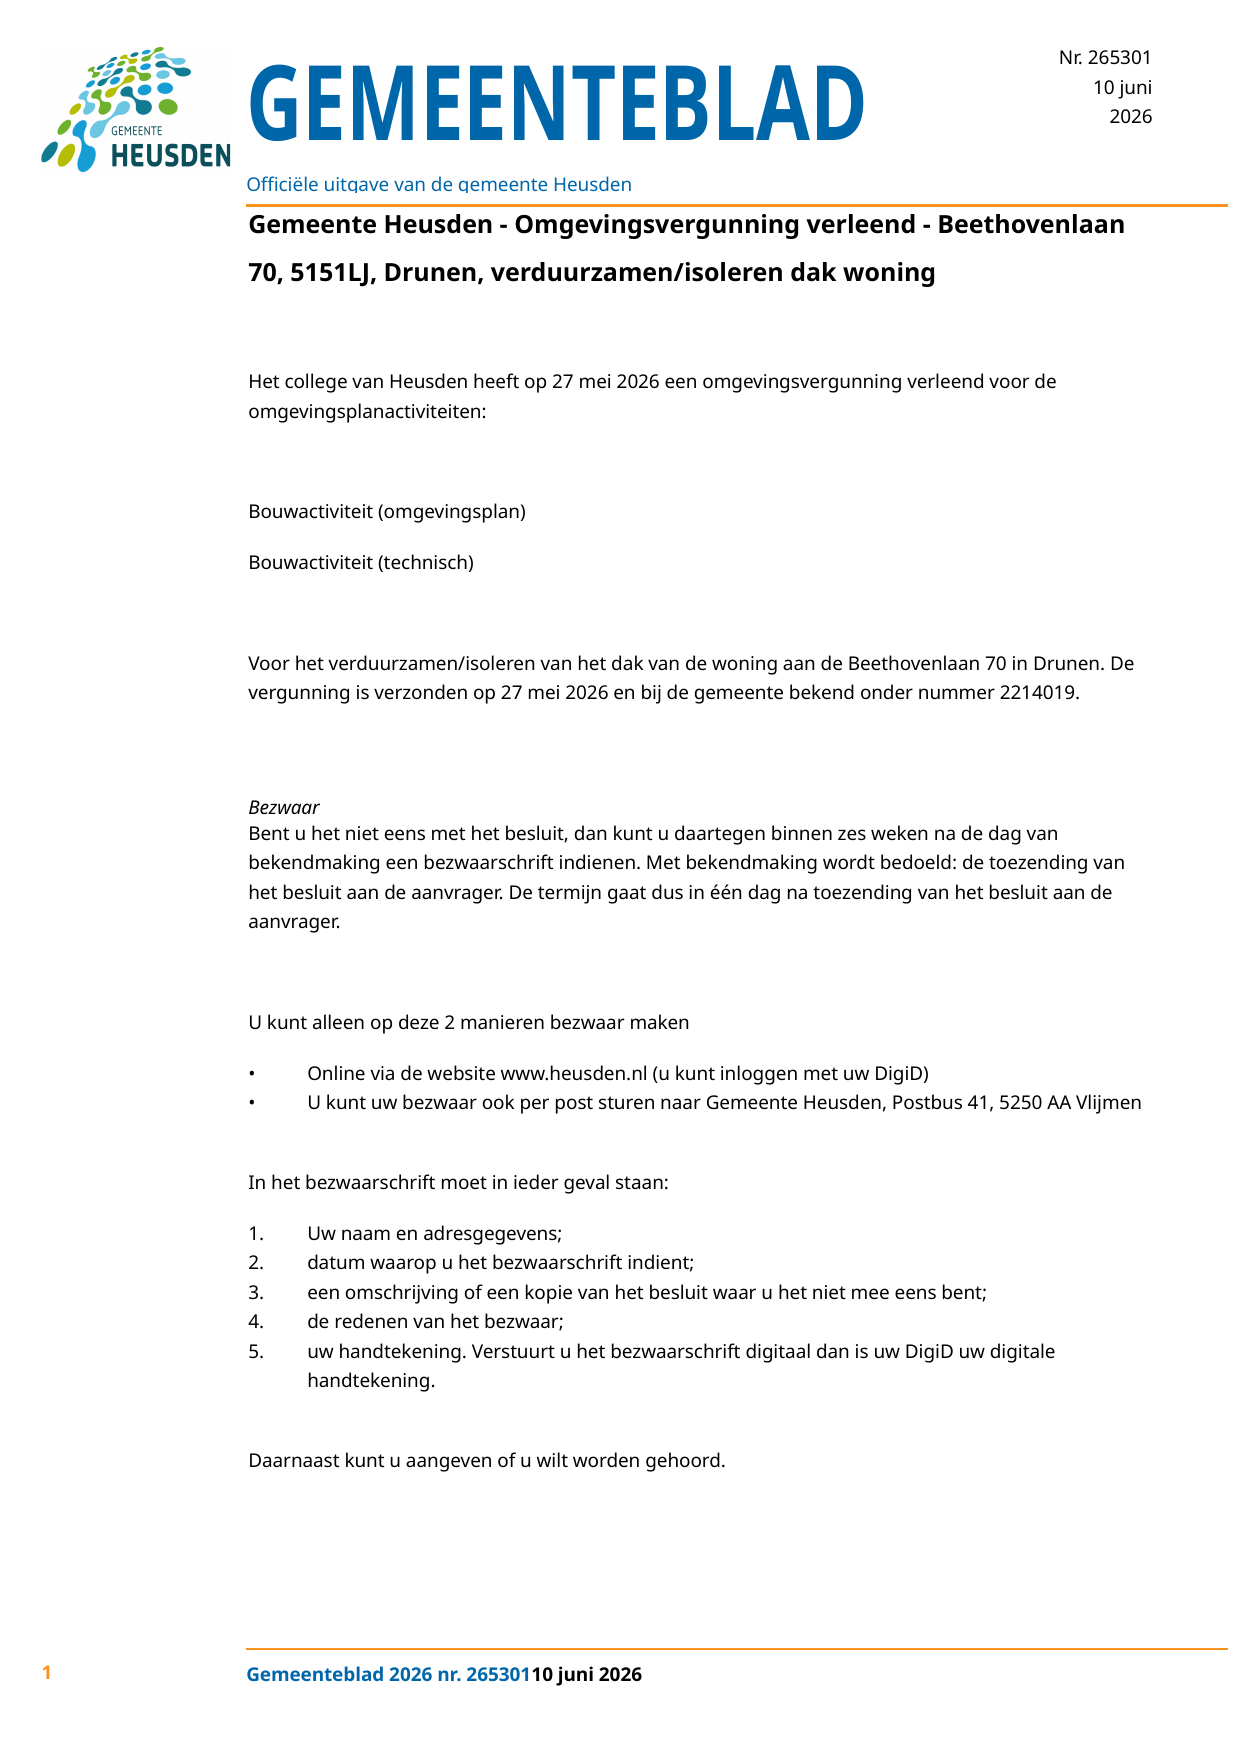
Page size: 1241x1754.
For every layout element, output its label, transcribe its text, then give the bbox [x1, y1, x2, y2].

text Voor het verduurzamen/isoleren van het dak van de woning aan de Beethovenlaan 70 in Drunen. De vergunning is verzonden op 27 mei 2026 en bij de gemeente bekend onder nummer 2214019. [248, 650, 1152, 705]
text Bouwactiviteit (technisch) [248, 549, 1152, 575]
text Het college van Heusden heeft op 27 mei 2026 een omgevingsvergunning verleend voor de omgevingsplanactiviteiten: [248, 368, 1152, 424]
text Gemeente Heusden - Omgevingsvergunning verleend - Beethovenlaan 70, 5151LJ, Drunen, verduurzamen/isoleren dak woning [248, 207, 1152, 288]
list uw handtekening. Verstuurt u het bezwaarschrift digitaal dan is uw DigiD uw digitale handtekening. [248, 1338, 1152, 1393]
list Online via de website www.heusden.nl (u kunt inloggen met uw DigiD) [248, 1060, 1152, 1085]
text U kunt alleen op deze 2 manieren bezwaar maken [248, 1009, 1152, 1035]
picture [41, 47, 231, 172]
list Uw naam en adresgegevens; [248, 1220, 1152, 1245]
list U kunt uw bezwaar ook per post sturen naar Gemeente Heusden, Postbus 41, 5250 AA Vlijmen [248, 1089, 1152, 1115]
text Daarnaast kunt u aangeven of u wilt worden gehoord. [248, 1448, 1152, 1473]
list de redenen van het bezwaar; [248, 1308, 1152, 1334]
text Bent u het niet eens met het besluit, dan kunt u daartegen binnen zes weken na de dag van bekendmaking een bezwaarschrift indienen. Met bekendmaking wordt bedoeld: de toezending van het besluit aan de aanvrager. De termijn gaat dus in één dag na toezending van het besluit aan de aanvrager. [248, 820, 1152, 934]
list datum waarop u het bezwaarschrift indient; [248, 1249, 1152, 1275]
text Bouwactiviteit (omgevingsplan) [248, 499, 1152, 524]
text Bezwaar [248, 794, 1152, 820]
text In het bezwaarschrift moet in ieder geval staan: [248, 1169, 1152, 1195]
list een omschrijving of een kopie van het besluit waar u het niet mee eens bent; [248, 1279, 1152, 1304]
